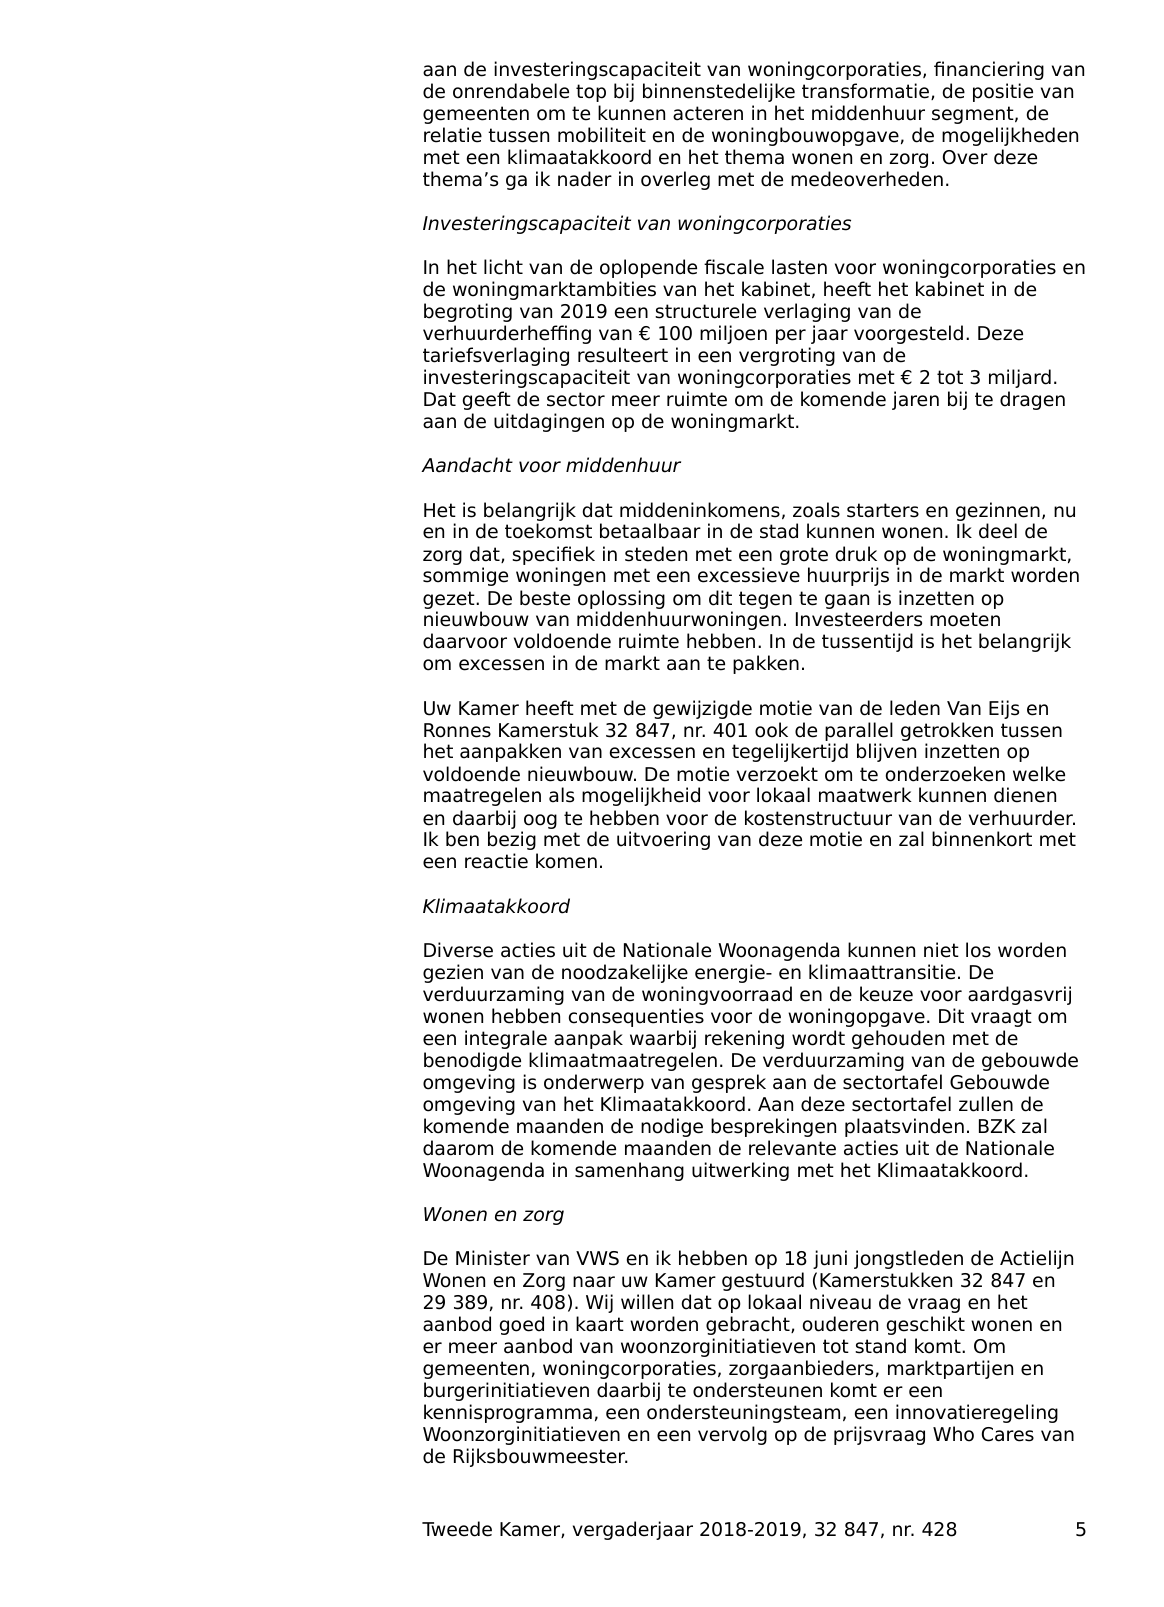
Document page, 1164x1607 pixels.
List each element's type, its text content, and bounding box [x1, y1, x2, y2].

subtitle Klimaatakkoord [422, 896, 1087, 917]
text In het licht van de oplopende fiscale lasten voor woningcorporaties en de woningmarktambities van het kabinet, heeft het kabinet in de begroting van 2019 een structurele verlaging van de verhuurderheffing van € 100 miljoen per jaar voorgesteld. Deze tariefsverlaging resulteert in een vergroting van de investeringscapaciteit van woningcorporaties met € 2 tot 3 miljard. Dat geeft de sector meer ruimte om de komende jaren bij te dragen aan de uitdagingen op de woningmarkt. [422, 257, 1087, 433]
text De Minister van VWS en ik hebben op 18 juni jongstleden de Actielijn Wonen en Zorg naar uw Kamer gestuurd (Kamerstukken 32 847 en 29 389, nr. 408). Wij willen dat op lokaal niveau de vraag en het aanbod goed in kaart worden gebracht, ouderen geschikt wonen en er meer aanbod van woonzorginitiatieven tot stand komt. Om gemeenten, woningcorporaties, zorgaanbieders, marktpartijen en burgerinitiatieven daarbij te ondersteunen komt er een kennisprogramma, een ondersteuningsteam, een innovatieregeling Woonzorginitiatieven en een vervolg op de prijsvraag Who Cares van de Rijksbouwmeester. [422, 1248, 1087, 1468]
subtitle Wonen en zorg [422, 1204, 1087, 1226]
text Diverse acties uit de Nationale Woonagenda kunnen niet los worden gezien van de noodzakelijke energie- en klimaattransitie. De verduurzaming van de woningvoorraad en de keuze voor aardgasvrij wonen hebben consequenties voor de woningopgave. Dit vraagt om een integrale aanpak waarbij rekening wordt gehouden met de benodigde klimaatmaatregelen. De verduurzaming van de gebouwde omgeving is onderwerp van gesprek aan de sectortafel Gebouwde omgeving van het Klimaatakkoord. Aan deze sectortafel zullen de komende maanden de nodige besprekingen plaatsvinden. BZK zal daarom de komende maanden de relevante acties uit de Nationale Woonagenda in samenhang uitwerking met het Klimaatakkoord. [422, 940, 1087, 1181]
text Het is belangrijk dat middeninkomens, zoals starters en gezinnen, nu en in de toekomst betaalbaar in de stad kunnen wonen. Ik deel de zorg dat, specifiek in steden met een grote druk op de woningmarkt, sommige woningen met een excessieve huurprijs in de markt worden gezet. De beste oplossing om dit tegen te gaan is inzetten op nieuwbouw van middenhuurwoningen. Investeerders moeten daarvoor voldoende ruimte hebben. In de tussentijd is het belangrijk om excessen in de markt aan te pakken. [422, 499, 1087, 675]
text aan de investeringscapaciteit van woningcorporaties, financiering van de onrendabele top bij binnenstedelijke transformatie, de positie van gemeenten om te kunnen acteren in het middenhuur segment, de relatie tussen mobiliteit en de woningbouwopgave, de mogelijkheden met een klimaatakkoord en het thema wonen en zorg. Over deze thema’s ga ik nader in overleg met de medeoverheden. [422, 59, 1087, 191]
subtitle Aandacht voor middenhuur [422, 455, 1087, 477]
subtitle Investeringscapaciteit van woningcorporaties [422, 213, 1087, 235]
text Uw Kamer heeft met de gewijzigde motie van de leden Van Eijs en Ronnes Kamerstuk 32 847, nr. 401 ook de parallel getrokken tussen het aanpakken van excessen en tegelijkertijd blijven inzetten op voldoende nieuwbouw. De motie verzoekt om te onderzoeken welke maatregelen als mogelijkheid voor lokaal maatwerk kunnen dienen en daarbij oog te hebben voor de kostenstructuur van de verhuurder. Ik ben bezig met de uitvoering van deze motie en zal binnenkort met een reactie komen. [422, 697, 1087, 873]
